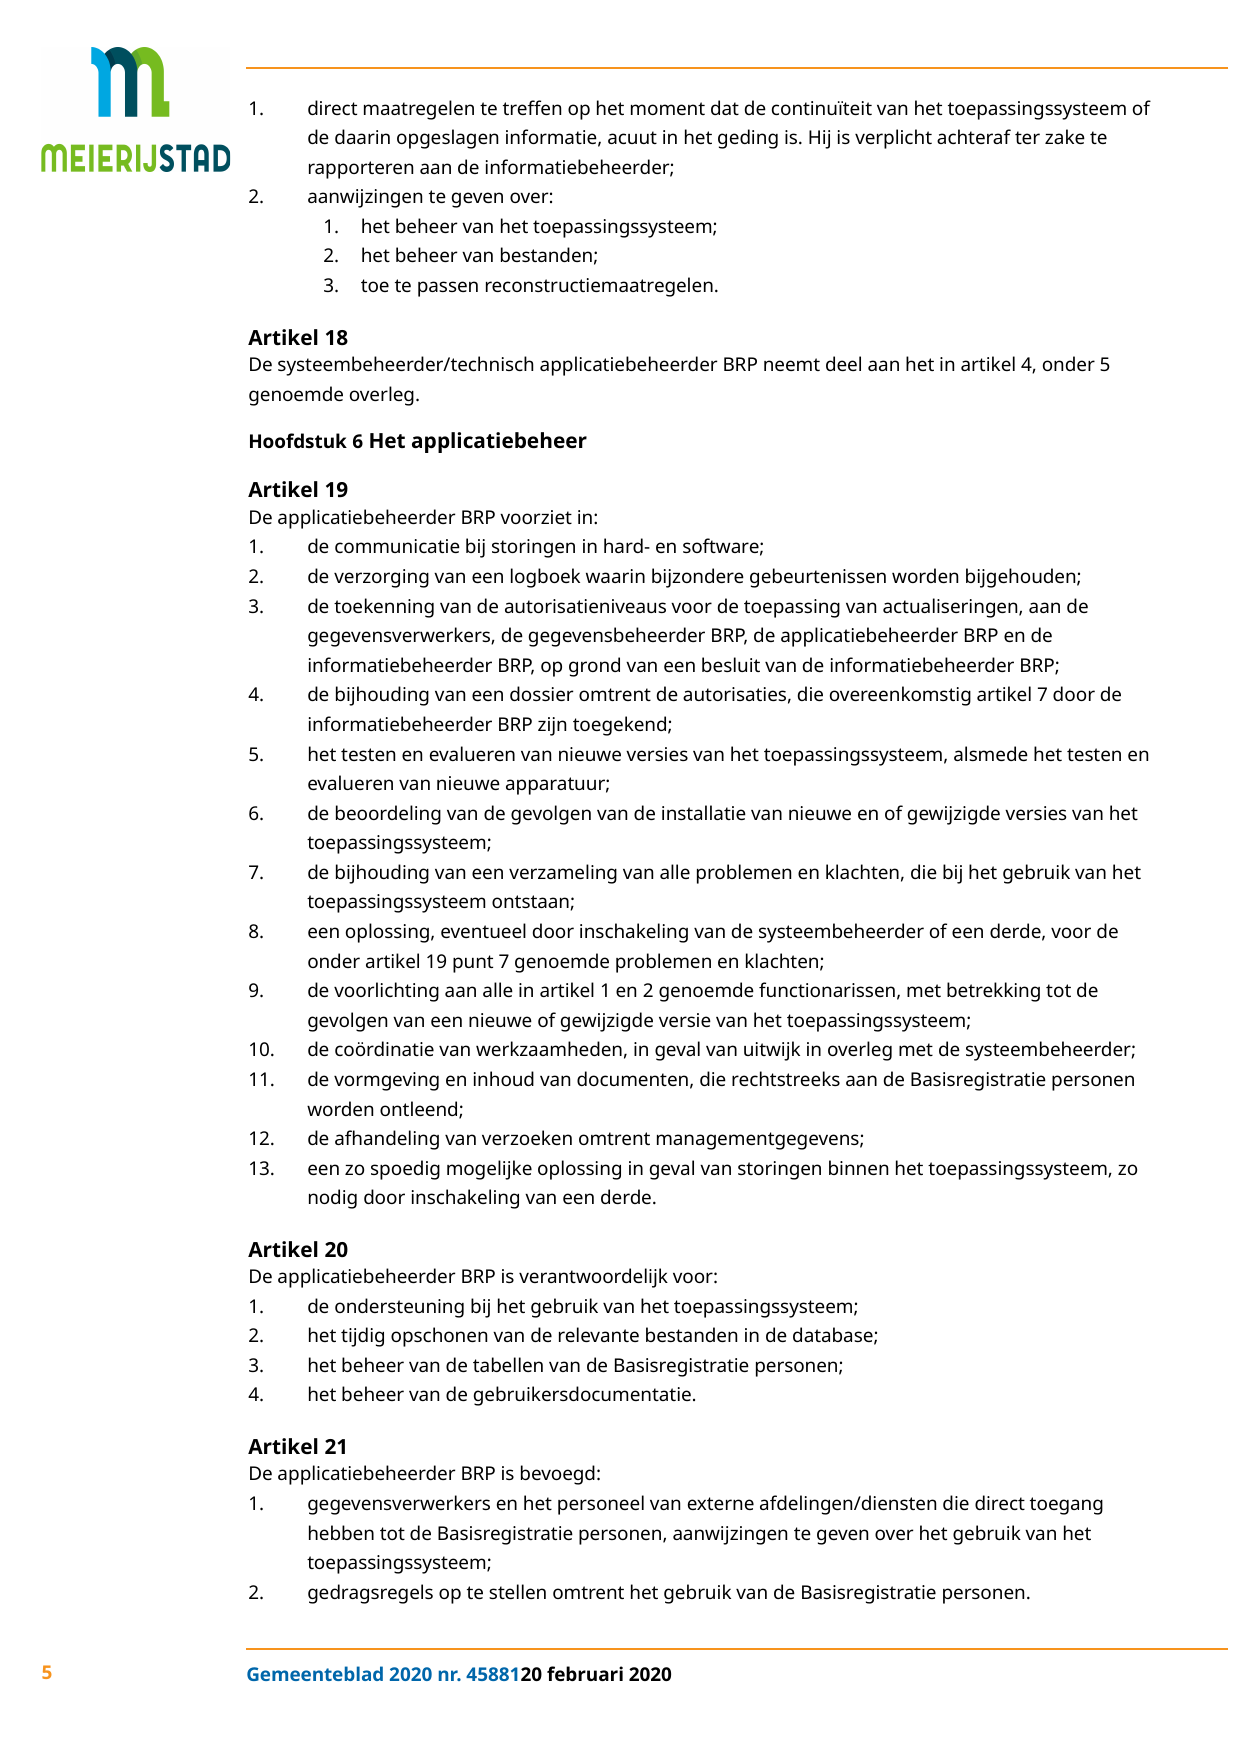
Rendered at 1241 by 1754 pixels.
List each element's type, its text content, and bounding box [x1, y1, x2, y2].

text De applicatiebeheerder BRP is verantwoordelijk voor: [248, 1263, 1152, 1289]
list de ondersteuning bij het gebruik van het toepassingssysteem; [248, 1293, 1152, 1319]
text De systeembeheerder/technisch applicatiebeheerder BRP neemt deel aan het in artikel 4, onder 5 genoemde overleg. [248, 351, 1152, 406]
list het beheer van de tabellen van de Basisregistratie personen; [248, 1352, 1152, 1378]
list aanwijzingen te geven over: [248, 183, 1152, 209]
list de bijhouding van een dossier omtrent de autorisaties, die overeenkomstig artikel 7 door de informatiebeheerder BRP zijn toegekend; [248, 682, 1152, 737]
text Artikel 20 [248, 1235, 1152, 1263]
text Artikel 18 [248, 323, 1152, 351]
list direct maatregelen te treffen op het moment dat de continuïteit van het toepassingssysteem of de daarin opgeslagen informatie, acuut in het geding is. Hij is verplicht achteraf ter zake te rapporteren aan de informatiebeheerder; [248, 95, 1152, 180]
list het beheer van het toepassingssysteem; [323, 213, 1152, 239]
list het tijdig opschonen van de relevante bestanden in de database; [248, 1322, 1152, 1348]
list de coördinatie van werkzaamheden, in geval van uitwijk in overleg met de systeembeheerder; [248, 1037, 1152, 1062]
text Artikel 21 [248, 1432, 1152, 1461]
text De applicatiebeheerder BRP is bevoegd: [248, 1461, 1152, 1486]
list het testen en evalueren van nieuwe versies van het toepassingssysteem, alsmede het testen en evalueren van nieuwe apparatuur; [248, 741, 1152, 796]
list gedragsregels op te stellen omtrent het gebruik van de Basisregistratie personen. [248, 1579, 1152, 1604]
list de afhandeling van verzoeken omtrent managementgegevens; [248, 1125, 1152, 1151]
list gegevensverwerkers en het personeel van externe afdelingen/diensten die direct toegang hebben tot de Basisregistratie personen, aanwijzingen te geven over het gebruik van het toepassingssysteem; [248, 1490, 1152, 1575]
text De applicatiebeheerder BRP voorziet in: [248, 504, 1152, 530]
list de voorlichting aan alle in artikel 1 en 2 genoemde functionarissen, met betrekking tot de gevolgen van een nieuwe of gewijzigde versie van het toepassingssysteem; [248, 977, 1152, 1033]
list het beheer van bestanden; [323, 243, 1152, 268]
text Artikel 19 [248, 476, 1152, 504]
list het beheer van de gebruikersdocumentatie. [248, 1382, 1152, 1407]
list toe te passen reconstructiemaatregelen. [323, 272, 1152, 298]
list een zo spoedig mogelijke oplossing in geval van storingen binnen het toepassingssysteem, zo nodig door inschakeling van een derde. [248, 1155, 1152, 1210]
list de toekenning van de autorisatieniveaus voor de toepassing van actualiseringen, aan de gegevensverwerkers, de gegevensbeheerder BRP, de applicatiebeheerder BRP en de informatiebeheerder BRP, op grond van een besluit van de informatiebeheerder BRP; [248, 593, 1152, 678]
list de communicatie bij storingen in hard- en software; [248, 534, 1152, 559]
picture [41, 47, 231, 172]
list de vormgeving en inhoud van documenten, die rechtstreeks aan de Basisregistratie personen worden ontleend; [248, 1066, 1152, 1121]
list de bijhouding van een verzameling van alle problemen en klachten, die bij het gebruik van het toepassingssysteem ontstaan; [248, 859, 1152, 914]
list een oplossing, eventueel door inschakeling van de systeembeheerder of een derde, voor de onder artikel 19 punt 7 genoemde problemen en klachten; [248, 918, 1152, 973]
list de beoordeling van de gevolgen van de installatie van nieuwe en of gewijzigde versies van het toepassingssysteem; [248, 800, 1152, 855]
list de verzorging van een logboek waarin bijzondere gebeurtenissen worden bijgehouden; [248, 563, 1152, 589]
text Hoofdstuk 6 Het applicatiebeheer [248, 426, 1152, 455]
